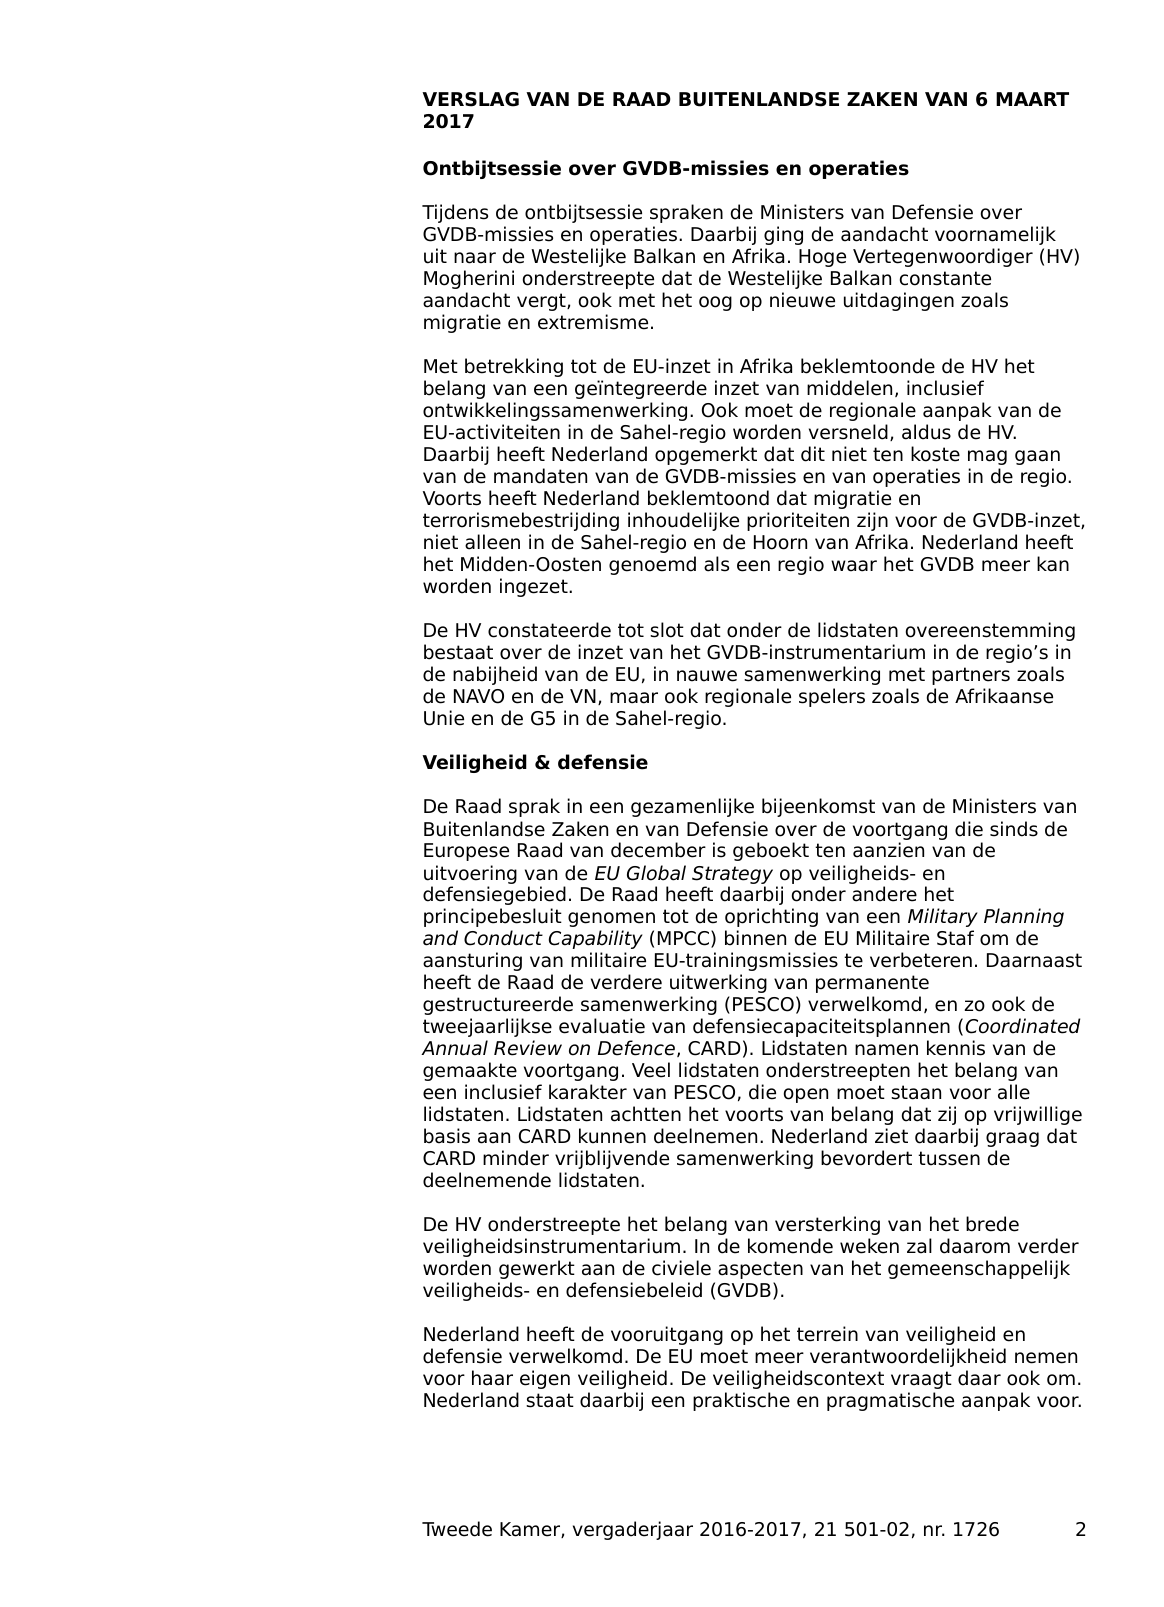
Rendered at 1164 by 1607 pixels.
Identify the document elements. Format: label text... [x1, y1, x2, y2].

text Nederland heeft de vooruitgang op het terrein van veiligheid en defensie verwelkomd. De EU moet meer verantwoordelijkheid nemen voor haar eigen veiligheid. De veiligheidscontext vraagt daar ook om. Nederland staat daarbij een praktische en pragmatische aanpak voor. [422, 1324, 1087, 1412]
text De HV onderstreepte het belang van versterking van het brede veiligheidsinstrumentarium. In de komende weken zal daarom verder worden gewerkt aan de civiele aspecten van het gemeenschappelijk veiligheids- en defensiebeleid (GVDB). [422, 1214, 1087, 1302]
text Met betrekking tot de EU-inzet in Afrika beklemtoonde de HV het belang van een geïntegreerde inzet van middelen, inclusief ontwikkelingssamenwerking. Ook moet de regionale aanpak van de EU-activiteiten in de Sahel-regio worden versneld, aldus de HV. Daarbij heeft Nederland opgemerkt dat dit niet ten koste mag gaan van de mandaten van de GVDB-missies en van operaties in de regio. Voorts heeft Nederland beklemtoond dat migratie en terrorismebestrijding inhoudelijke prioriteiten zijn voor de GVDB-inzet, niet alleen in de Sahel-regio en de Hoorn van Afrika. Nederland heeft het Midden-Oosten genoemd als een regio waar het GVDB meer kan worden ingezet. [422, 356, 1087, 598]
text De Raad sprak in een gezamenlijke bijeenkomst van de Ministers van Buitenlandse Zaken en van Defensie over de voortgang die sinds de Europese Raad van december is geboekt ten aanzien van de uitvoering van de EU Global Strategy op veiligheids- en defensiegebied. De Raad heeft daarbij onder andere het principebesluit genomen tot de oprichting van een Military Planning and Conduct Capability (MPCC) binnen de EU Militaire Staf om de aansturing van militaire EU-trainingsmissies te verbeteren. Daarnaast heeft de Raad de verdere uitwerking van permanente gestructureerde samenwerking (PESCO) verwelkomd, en zo ook de tweejaarlijkse evaluatie van defensiecapaciteitsplannen (Coordinated Annual Review on Defence, CARD). Lidstaten namen kennis van de gemaakte voortgang. Veel lidstaten onderstreepten het belang van een inclusief karakter van PESCO, die open moet staan voor alle lidstaten. Lidstaten achtten het voorts van belang dat zij op vrijwillige basis aan CARD kunnen deelnemen. Nederland ziet daarbij graag dat CARD minder vrijblijvende samenwerking bevordert tussen de deelnemende lidstaten. [422, 796, 1087, 1192]
subtitle VERSLAG VAN DE RAAD BUITENLANDSE ZAKEN VAN 6 MAART 2017 [422, 89, 1087, 133]
subtitle Veiligheid & defensie [422, 752, 1087, 774]
text De HV constateerde tot slot dat onder de lidstaten overeenstemming bestaat over de inzet van het GVDB-instrumentarium in de regio’s in de nabijheid van de EU, in nauwe samenwerking met partners zoals de NAVO en de VN, maar ook regionale spelers zoals de Afrikaanse Unie en de G5 in de Sahel-regio. [422, 620, 1087, 730]
text Tijdens de ontbijtsessie spraken de Ministers van Defensie over GVDB-missies en operaties. Daarbij ging de aandacht voornamelijk uit naar de Westelijke Balkan en Afrika. Hoge Vertegenwoordiger (HV) Mogherini onderstreepte dat de Westelijke Balkan constante aandacht vergt, ook met het oog op nieuwe uitdagingen zoals migratie en extremisme. [422, 202, 1087, 334]
subtitle Ontbijtsessie over GVDB-missies en operaties [422, 158, 1087, 180]
